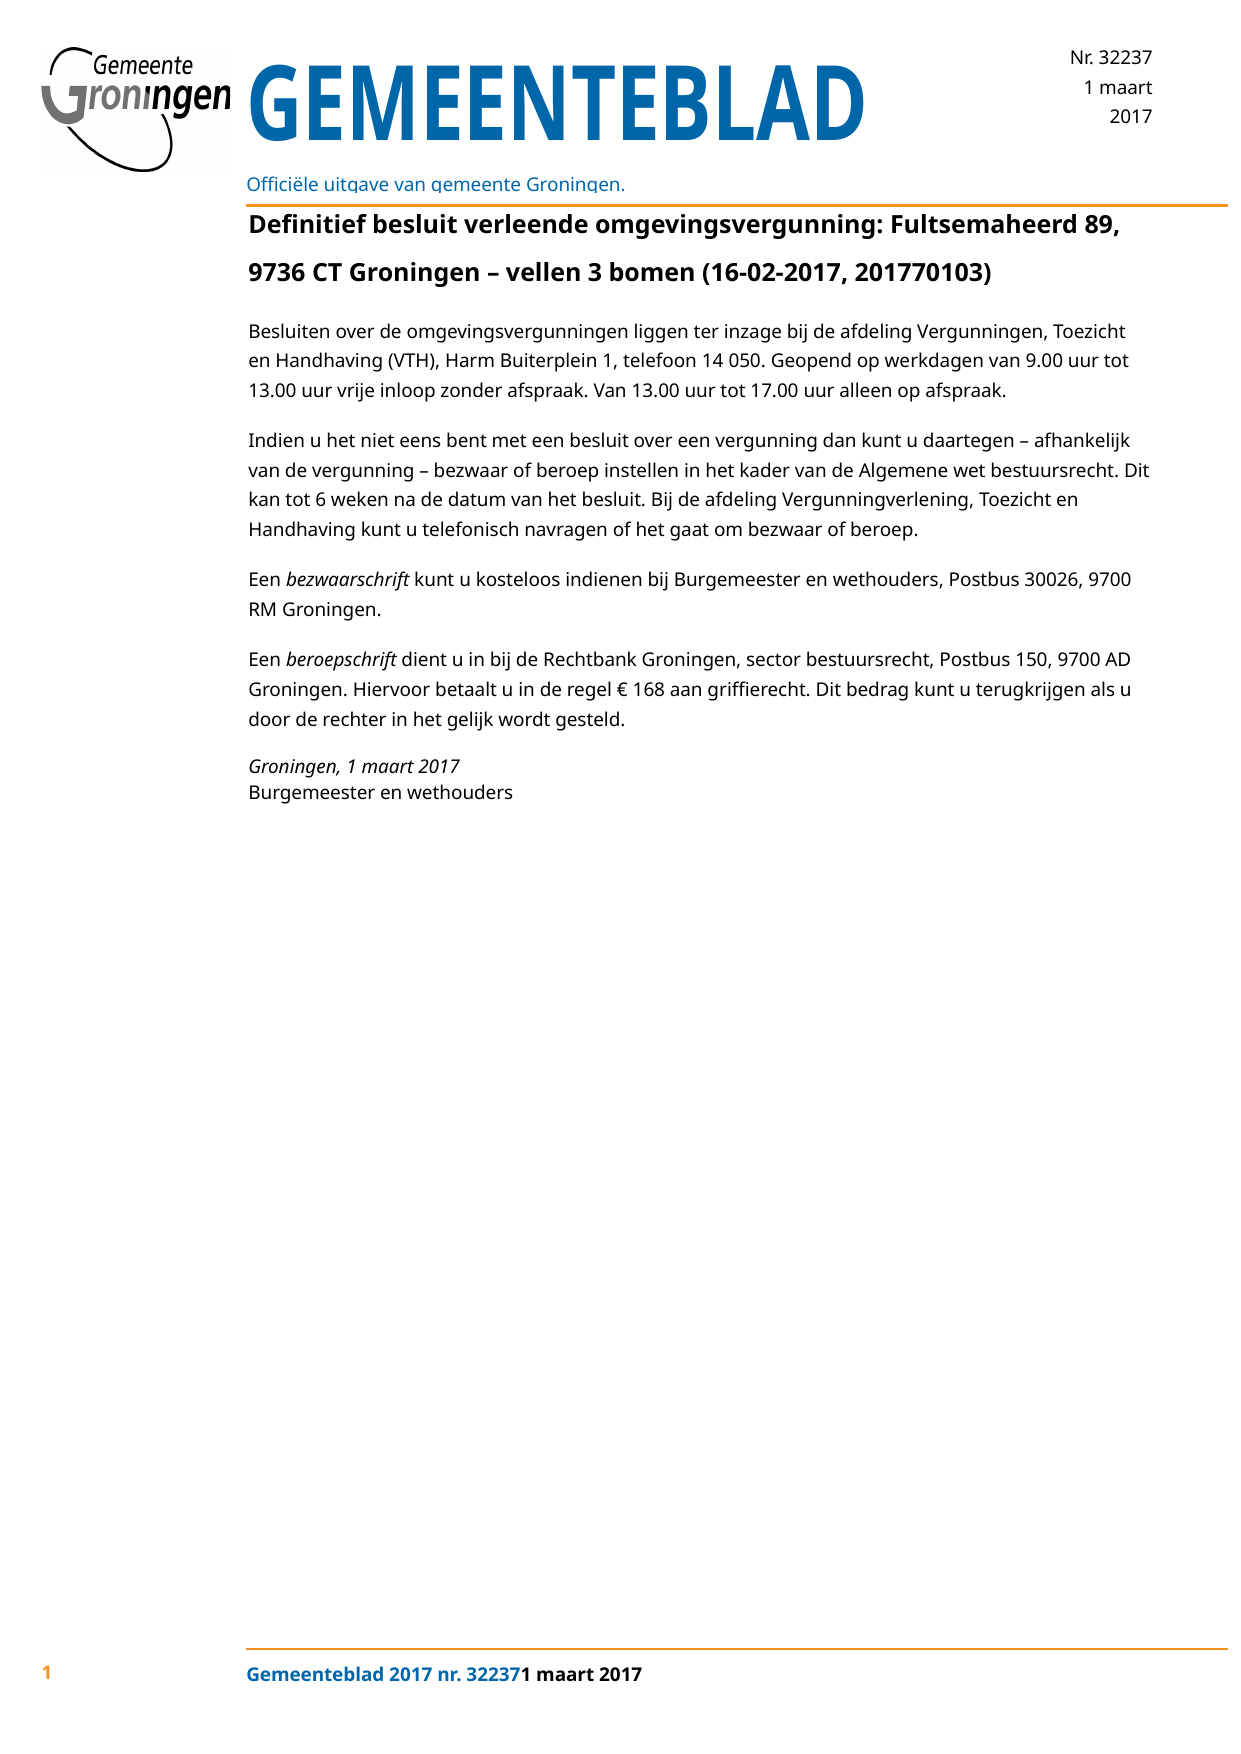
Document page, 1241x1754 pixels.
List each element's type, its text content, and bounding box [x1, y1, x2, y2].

text Besluiten over de omgevingsvergunningen liggen ter inzage bij de afdeling Vergunningen, Toezicht en Handhaving (VTH), Harm Buiterplein 1, telefoon 14 050. Geopend op werkdagen van 9.00 uur tot 13.00 uur vrije inloop zonder afspraak. Van 13.00 uur tot 17.00 uur alleen op afspraak. [248, 318, 1152, 403]
picture [41, 47, 231, 172]
text Burgemeester en wethouders [248, 779, 1152, 805]
text Definitief besluit verleende omgevingsvergunning: Fultsemaheerd 89, 9736 CT Groningen – vellen 3 bomen (16-02-2017, 201770103) [248, 207, 1152, 288]
text Indien u het niet eens bent met een besluit over een vergunning dan kunt u daartegen – afhankelijk van de vergunning – bezwaar of beroep instellen in het kader van de Algemene wet bestuursrecht. Dit kan tot 6 weken na de datum van het besluit. Bij de afdeling Vergunningverlening, Toezicht en Handhaving kunt u telefonisch navragen of het gaat om bezwaar of beroep. [248, 427, 1152, 542]
text Een beroepschrift dient u in bij de Rechtbank Groningen, sector bestuursrecht, Postbus 150, 9700 AD Groningen. Hiervoor betaalt u in de regel € 168 aan griffierecht. Dit bedrag kunt u terugkrijgen als u door de rechter in het gelijk wordt gesteld. [248, 647, 1152, 732]
text Groningen, 1 maart 2017 [248, 754, 1152, 779]
text Een bezwaarschrift kunt u kosteloos indienen bij Burgemeester en wethouders, Postbus 30026, 9700 RM Groningen. [248, 567, 1152, 622]
